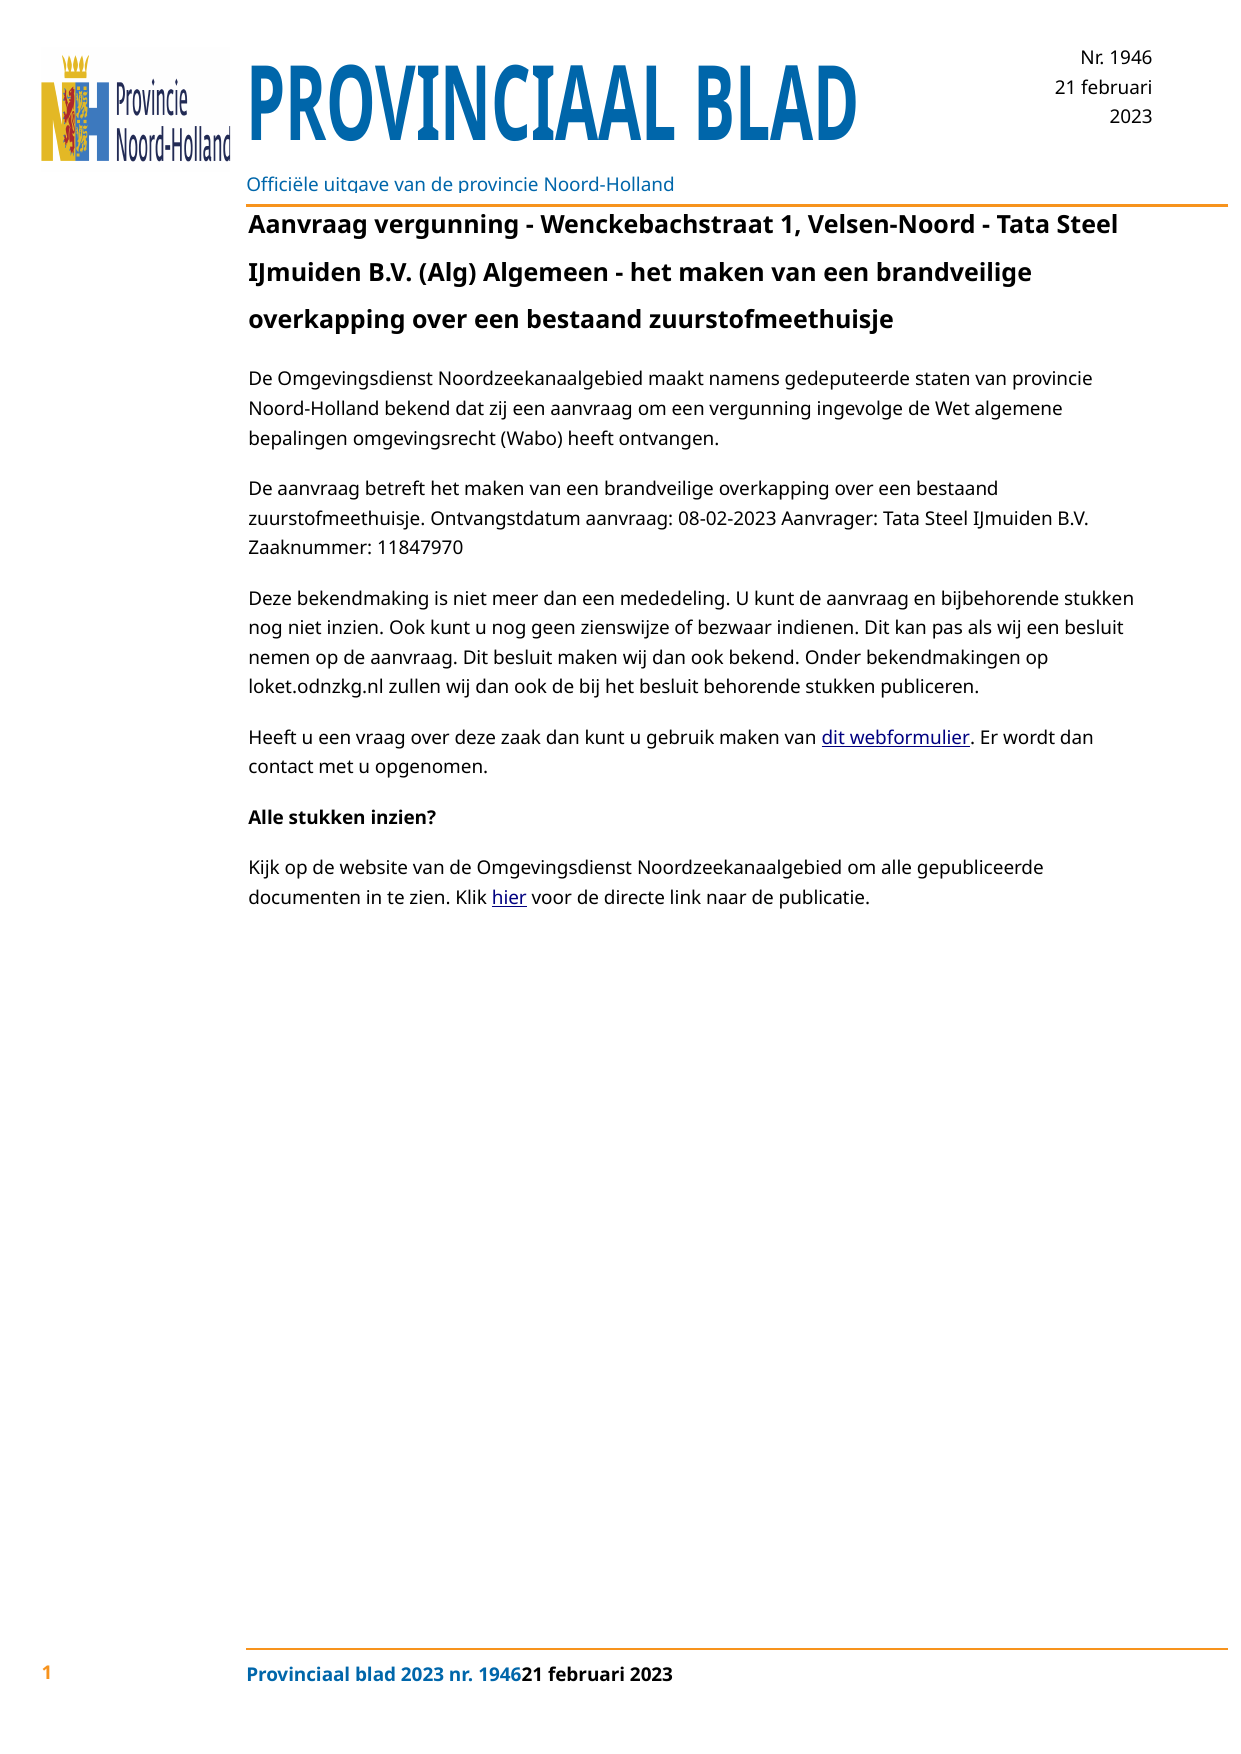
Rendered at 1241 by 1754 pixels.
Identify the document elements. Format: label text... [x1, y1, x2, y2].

text Aanvraag vergunning - Wenckebachstraat 1, Velsen-Noord - Tata Steel IJmuiden B.V. (Alg) Algemeen - het maken van een brandveilige overkapping over een bestaand zuurstofmeethuisje [248, 207, 1152, 336]
text Alle stukken inzien? [248, 804, 1152, 829]
picture [41, 47, 231, 172]
text Kijk op de website van de Omgevingsdienst Noordzeekanaalgebied om alle gepubliceerde documenten in te zien. Klik hier voor de directe link naar de publicatie. [248, 854, 1152, 909]
text De Omgevingsdienst Noordzeekanaalgebied maakt namens gedeputeerde staten van provincie Noord-Holland bekend dat zij een aanvraag om een vergunning ingevolge de Wet algemene bepalingen omgevingsrecht (Wabo) heeft ontvangen. [248, 366, 1152, 450]
text Deze bekendmaking is niet meer dan een mededeling. U kunt de aanvraag en bijbehorende stukken nog niet inzien. Ook kunt u nog geen zienswijze of bezwaar indienen. Dit kan pas als wij een besluit nemen op de aanvraag. Dit besluit maken wij dan ook bekend. Onder bekendmakingen op loket.odnzkg.nl zullen wij dan ook de bij het besluit behorende stukken publiceren. [248, 585, 1152, 699]
text De aanvraag betreft het maken van een brandveilige overkapping over een bestaand zuurstofmeethuisje. Ontvangstdatum aanvraag: 08-02-2023 Aanvrager: Tata Steel IJmuiden B.V. Zaaknummer: 11847970 [248, 475, 1152, 560]
text Heeft u een vraag over deze zaak dan kunt u gebruik maken van dit webformulier. Er wordt dan contact met u opgenomen. [248, 724, 1152, 779]
